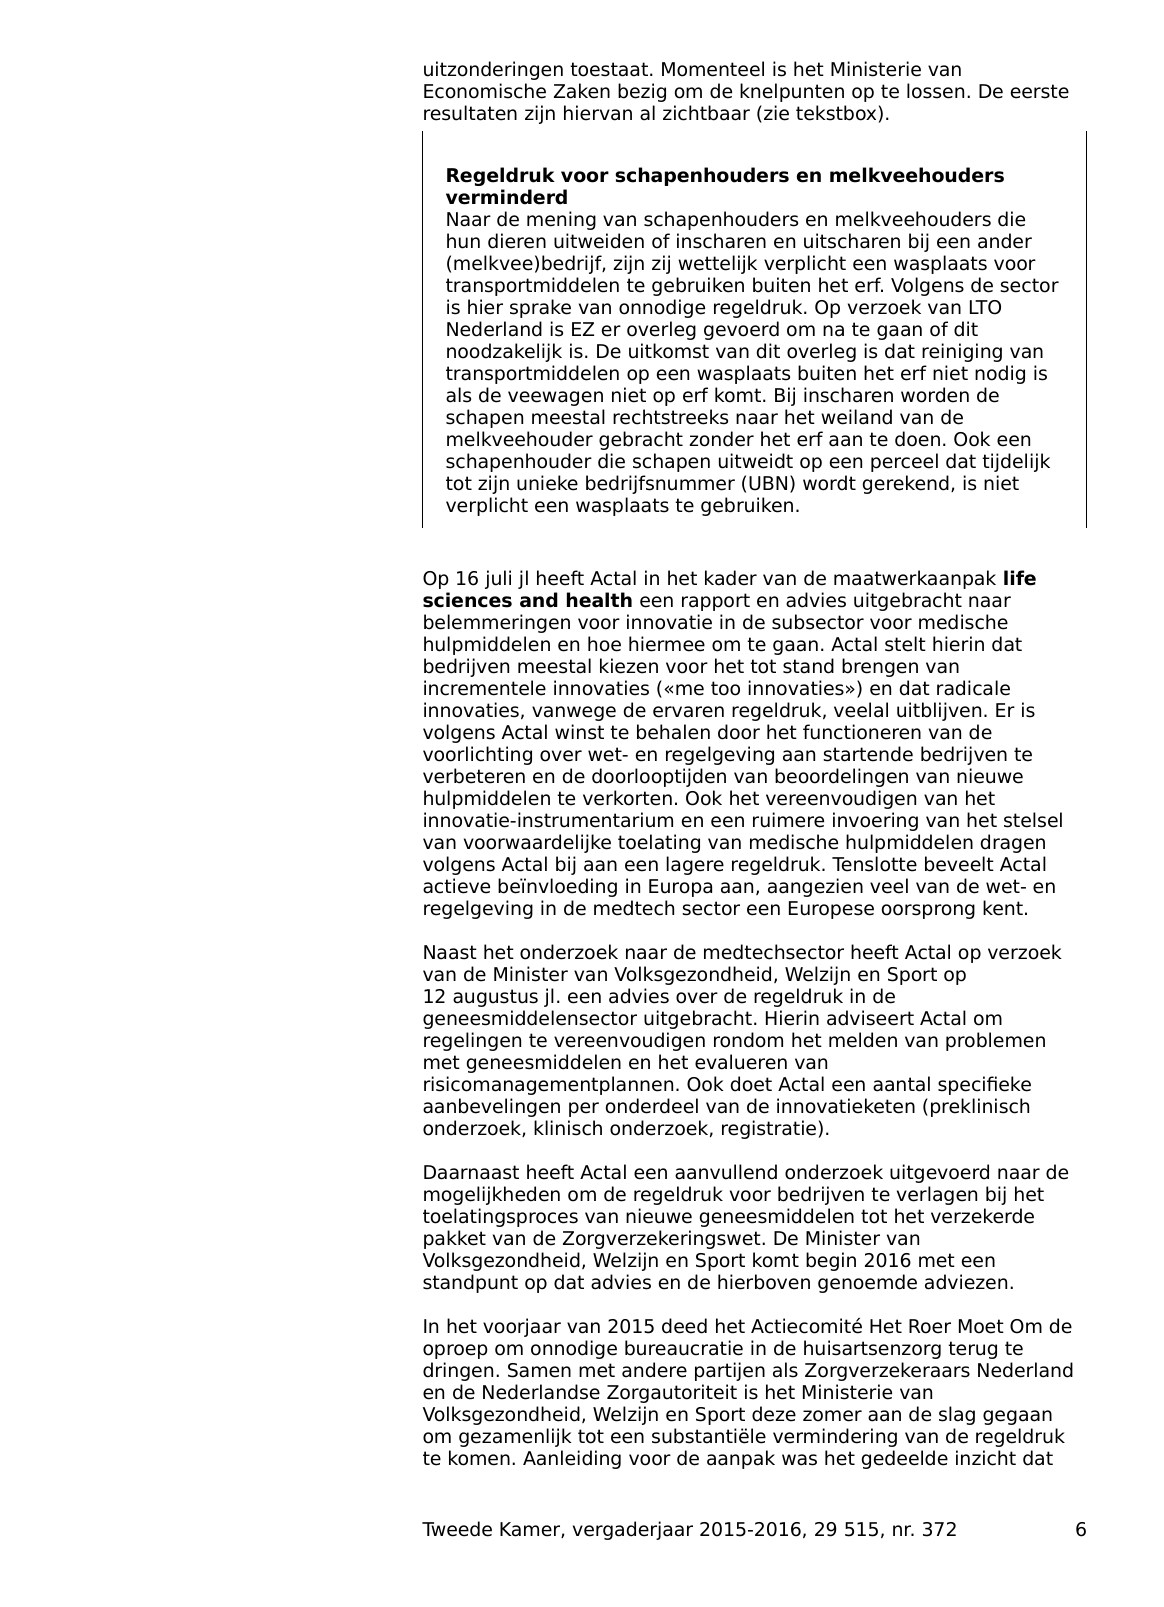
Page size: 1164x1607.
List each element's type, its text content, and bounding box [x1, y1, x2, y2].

text Naast het onderzoek naar de medtechsector heeft Actal op verzoek van de Minister van Volksgezondheid, Welzijn en Sport op 12 augustus jl. een advies over de regeldruk in de geneesmiddelensector uitgebracht. Hierin adviseert Actal om regelingen te vereenvoudigen rondom het melden van problemen met geneesmiddelen en het evalueren van risicomanagementplannen. Ook doet Actal een aantal specifieke aanbevelingen per onderdeel van de innovatieketen (preklinisch onderzoek, klinisch onderzoek, registratie). [422, 942, 1087, 1140]
text Op 16 juli jl heeft Actal in het kader van de maatwerkaanpak life sciences and health een rapport en advies uitgebracht naar belemmeringen voor innovatie in de subsector voor medische hulpmiddelen en hoe hiermee om te gaan. Actal stelt hierin dat bedrijven meestal kiezen voor het tot stand brengen van incrementele innovaties («me too innovaties») en dat radicale innovaties, vanwege de ervaren regeldruk, veelal uitblijven. Er is volgens Actal winst te behalen door het functioneren van de voorlichting over wet- en regelgeving aan startende bedrijven te verbeteren en de doorlooptijden van beoordelingen van nieuwe hulpmiddelen te verkorten. Ook het vereenvoudigen van het innovatie-instrumentarium en een ruimere invoering van het stelsel van voorwaardelijke toelating van medische hulpmiddelen dragen volgens Actal bij aan een lagere regeldruk. Tenslotte beveelt Actal actieve beïnvloeding in Europa aan, aangezien veel van de wet- en regelgeving in de medtech sector een Europese oorsprong kent. [422, 568, 1087, 920]
text uitzonderingen toestaat. Momenteel is het Ministerie van Economische Zaken bezig om de knelpunten op te lossen. De eerste resultaten zijn hiervan al zichtbaar (zie tekstbox). [422, 59, 1087, 125]
text In het voorjaar van 2015 deed het Actiecomité Het Roer Moet Om de oproep om onnodige bureaucratie in de huisartsenzorg terug te dringen. Samen met andere partijen als Zorgverzekeraars Nederland en de Nederlandse Zorgautoriteit is het Ministerie van Volksgezondheid, Welzijn en Sport deze zomer aan de slag gegaan om gezamenlijk tot een substantiële vermindering van de regeldruk te komen. Aanleiding voor de aanpak was het gedeelde inzicht dat [422, 1316, 1087, 1470]
table_header Regeldruk voor schapenhouders en melkveehouders verminderd Naar de mening van schapenhouders en melkveehouders die hun dieren uitweiden of inscharen en uitscharen bij een ander (melkvee)bedrijf, zijn zij wettelijk verplicht een wasplaats voor transportmiddelen te gebruiken buiten het erf. Volgens de sector is hier sprake van onnodige regeldruk. Op verzoek van LTO Nederland is EZ er overleg gevoerd om na te gaan of dit noodzakelijk is. De uitkomst van dit overleg is dat reiniging van transportmiddelen op een wasplaats buiten het erf niet nodig is als de veewagen niet op erf komt. Bij inscharen worden de schapen meestal rechtstreeks naar het weiland van de melkveehouder gebracht zonder het erf aan te doen. Ook een schapenhouder die schapen uitweidt op een perceel dat tijdelijk tot zijn unieke bedrijfsnummer (UBN) wordt gerekend, is niet verplicht een wasplaats te gebruiken. [423, 131, 1086, 528]
text Daarnaast heeft Actal een aanvullend onderzoek uitgevoerd naar de mogelijkheden om de regeldruk voor bedrijven te verlagen bij het toelatingsproces van nieuwe geneesmiddelen tot het verzekerde pakket van de Zorgverzekeringswet. De Minister van Volksgezondheid, Welzijn en Sport komt begin 2016 met een standpunt op dat advies en de hierboven genoemde adviezen. [422, 1162, 1087, 1294]
